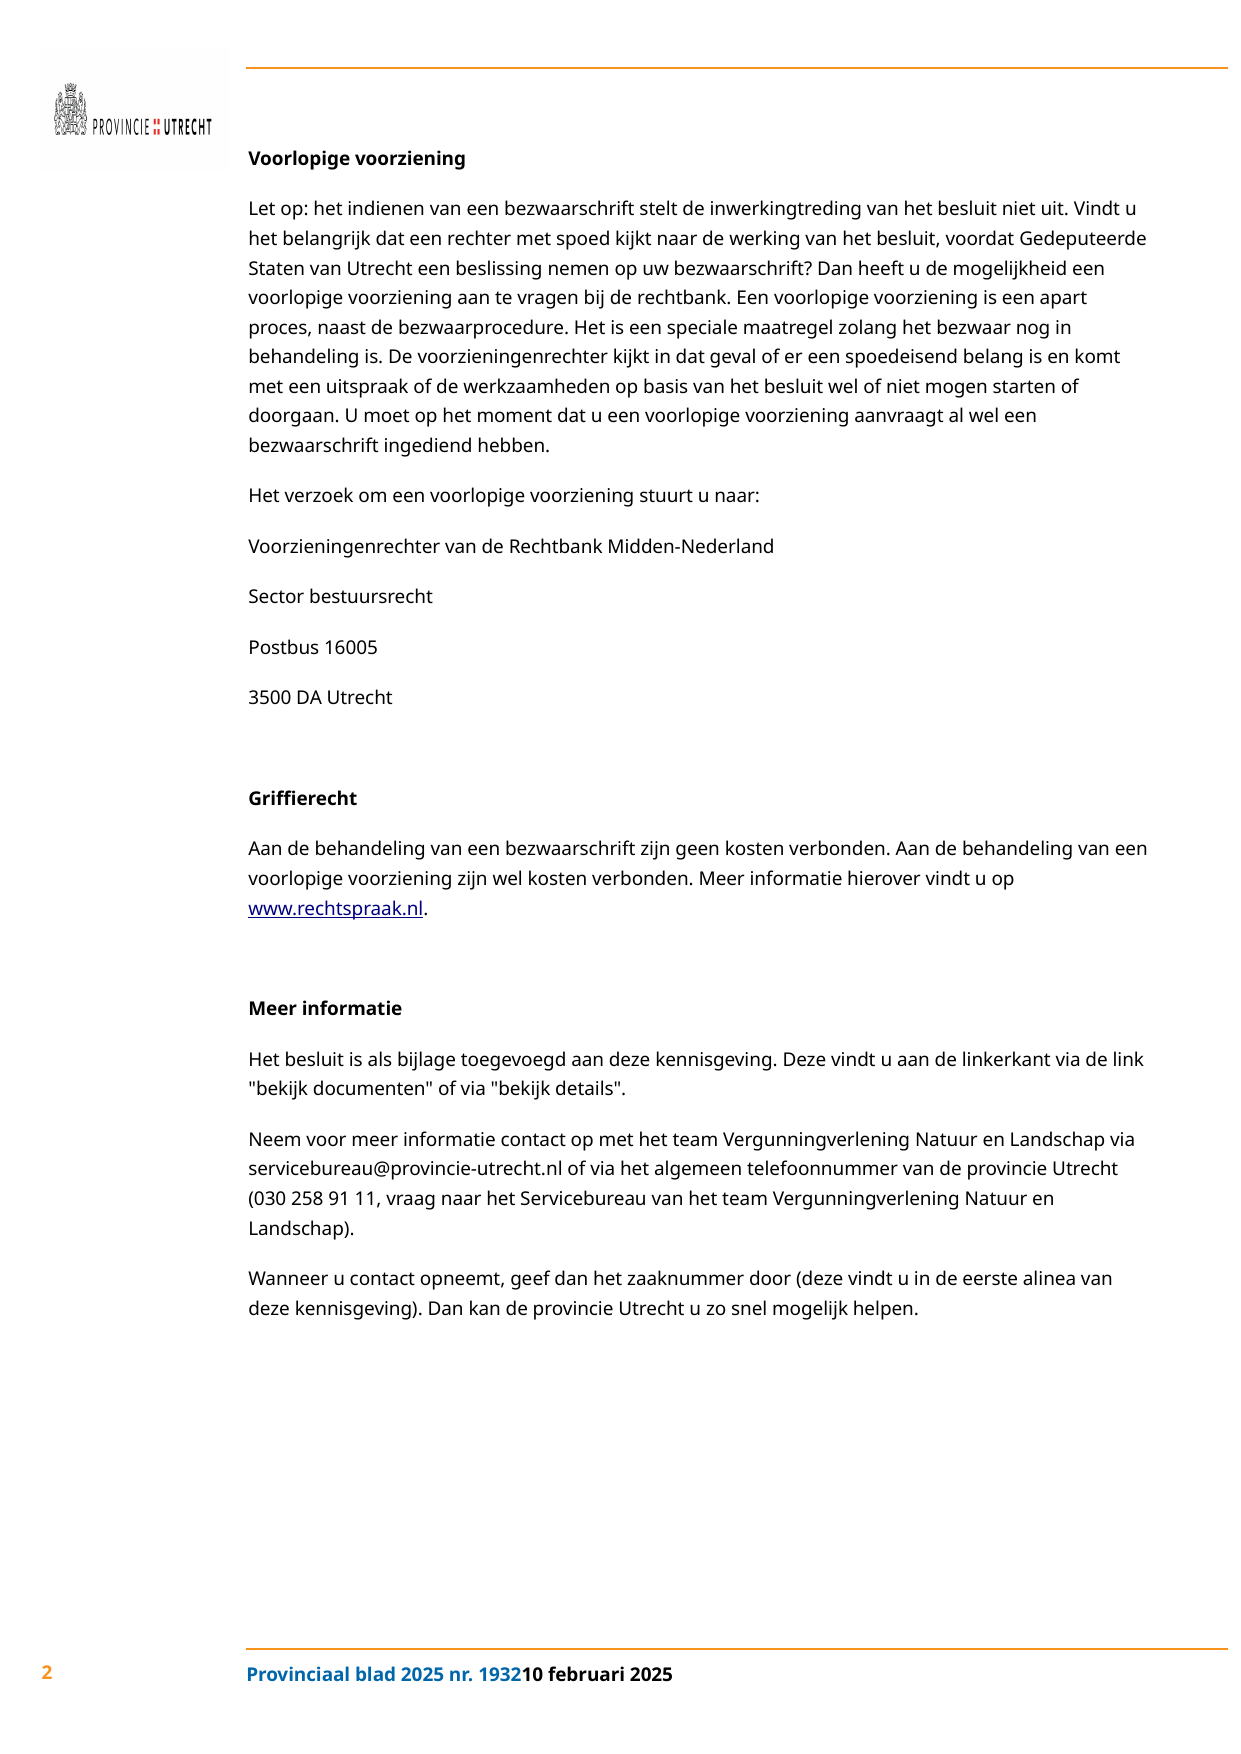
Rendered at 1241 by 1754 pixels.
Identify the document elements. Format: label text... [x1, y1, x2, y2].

text 3500 DA Utrecht [248, 684, 1152, 710]
text Neem voor meer informatie contact op met het team Vergunningverlening Natuur en Landschap via servicebureau@provincie-utrecht.nl of via het algemeen telefoonnummer van de provincie Utrecht (030 258 91 11, vraag naar het Servicebureau van het team Vergunningverlening Natuur en Landschap). [248, 1126, 1152, 1241]
text Postbus 16005 [248, 634, 1152, 660]
text Het besluit is als bijlage toegevoegd aan deze kennisgeving. Deze vindt u aan de linkerkant via de link "bekijk documenten" of via "bekijk details". [248, 1046, 1152, 1101]
text Meer informatie [248, 996, 1152, 1021]
text Griffierecht [248, 785, 1152, 811]
text Voorlopige voorziening [248, 145, 1152, 171]
text Het verzoek om een voorlopige voorziening stuurt u naar: [248, 483, 1152, 508]
text Sector bestuursrecht [248, 583, 1152, 609]
text Aan de behandeling van een bezwaarschrift zijn geen kosten verbonden. Aan de behandeling van een voorlopige voorziening zijn wel kosten verbonden. Meer informatie hierover vindt u op www.rechtspraak.nl. [248, 836, 1152, 921]
text Let op: het indienen van een bezwaarschrift stelt de inwerkingtreding van het besluit niet uit. Vindt u het belangrijk dat een rechter met spoed kijkt naar de werking van het besluit, voordat Gedeputeerde Staten van Utrecht een beslissing nemen op uw bezwaarschrift? Dan heeft u de mogelijkheid een voorlopige voorziening aan te vragen bij de rechtbank. Een voorlopige voorziening is een apart proces, naast de bezwaarprocedure. Het is een speciale maatregel zolang het bezwaar nog in behandeling is. De voorzieningenrechter kijkt in dat geval of er een spoedeisend belang is en komt met een uitspraak of de werkzaamheden op basis van het besluit wel of niet mogen starten of doorgaan. U moet op het moment dat u een voorlopige voorziening aanvraagt al wel een bezwaarschrift ingediend hebben. [248, 196, 1152, 458]
text Voorzieningenrechter van de Rechtbank Midden-Nederland [248, 533, 1152, 559]
text Wanneer u contact opneemt, geef dan het zaaknummer door (deze vindt u in de eerste alinea van deze kennisgeving). Dan kan de provincie Utrecht u zo snel mogelijk helpen. [248, 1265, 1152, 1321]
picture [41, 47, 231, 172]
